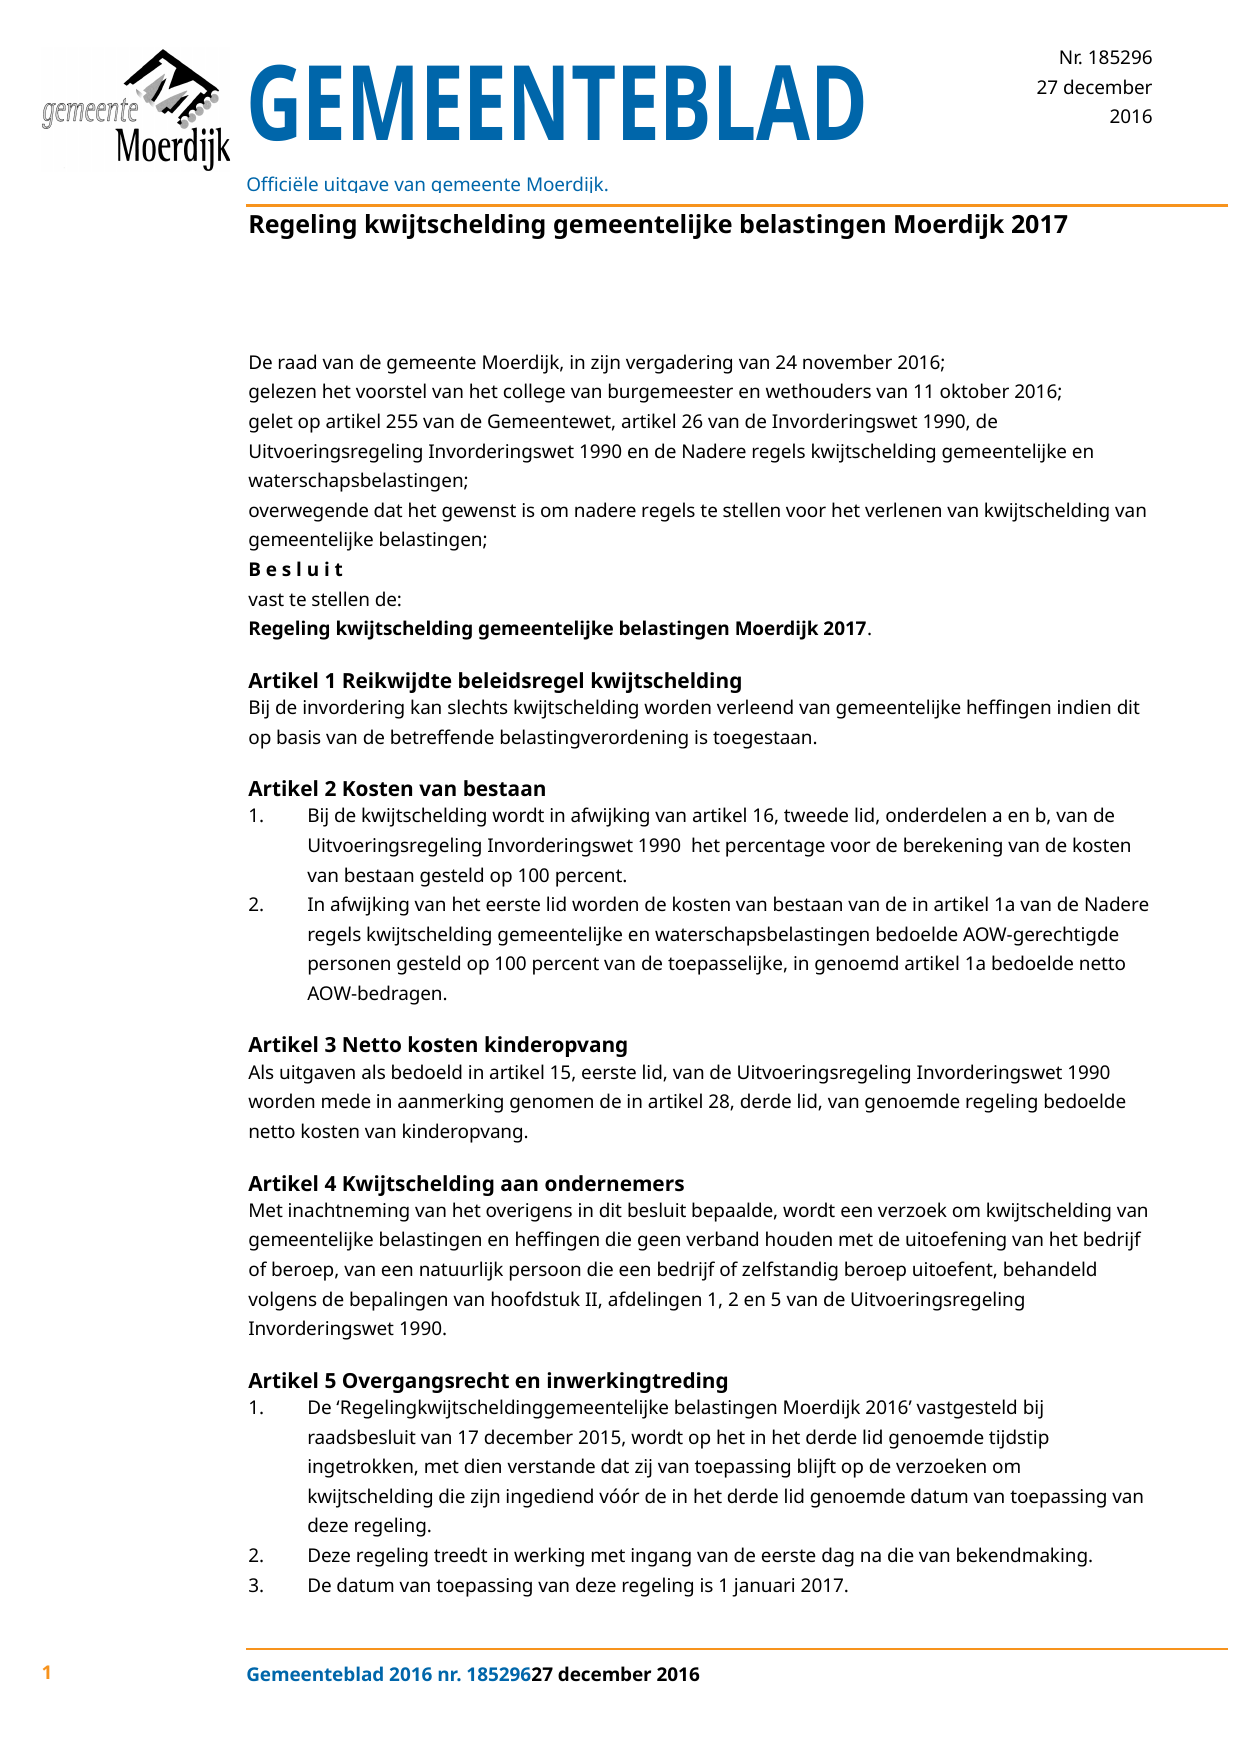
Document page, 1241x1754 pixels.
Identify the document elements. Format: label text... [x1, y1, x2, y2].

text gelezen het voorstel van het college van burgemeester en wethouders van 11 oktober 2016; [248, 379, 1152, 404]
list In afwijking van het eerste lid worden de kosten van bestaan van de in artikel 1a van de Nadere regels kwijtschelding gemeentelijke en waterschapsbelastingen bedoelde AOW-gerechtigde personen gesteld op 100 percent van de toepasselijke, in genoemd artikel 1a bedoelde netto AOW-bedragen. [248, 891, 1152, 1006]
text Artikel 2 Kosten van bestaan [248, 774, 1152, 803]
text Met inachtneming van het overigens in dit besluit bepaalde, wordt een verzoek om kwijtschelding van gemeentelijke belastingen en heffingen die geen verband houden met de uitoefening van het bedrijf of beroep, van een natuurlijk persoon die een bedrijf of zelfstandig beroep uitoefent, behandeld volgens de bepalingen van hoofdstuk II, afdelingen 1, 2 en 5 van de Uitvoeringsregeling Invorderingswet 1990. [248, 1197, 1152, 1341]
text Artikel 3 Netto kosten kinderopvang [248, 1031, 1152, 1059]
text Als uitgaven als bedoeld in artikel 15, eerste lid, van de Uitvoeringsregeling Invorderingswet 1990 worden mede in aanmerking genomen de in artikel 28, derde lid, van genoemde regeling bedoelde netto kosten van kinderopvang. [248, 1059, 1152, 1144]
text gelet op artikel 255 van de Gemeentewet, artikel 26 van de Invorderingswet 1990, de Uitvoeringsregeling Invorderingswet 1990 en de Nadere regels kwijtschelding gemeentelijke en waterschapsbelastingen; [248, 408, 1152, 493]
text Regeling kwijtschelding gemeentelijke belastingen Moerdijk 2017 [248, 207, 1152, 241]
text Artikel 1 Reikwijdte beleidsregel kwijtschelding [248, 666, 1152, 694]
text B e s l u i t [248, 556, 1152, 582]
text Bij de invordering kan slechts kwijtschelding worden verleend van gemeentelijke heffingen indien dit op basis van de betreffende belastingverordening is toegestaan. [248, 694, 1152, 749]
list Bij de kwijtschelding wordt in afwijking van artikel 16, tweede lid, onderdelen a en b, van de Uitvoeringsregeling Invorderingswet 1990 het percentage voor de berekening van de kosten van bestaan gesteld op 100 percent. [248, 803, 1152, 888]
list Deze regeling treedt in werking met ingang van de eerste dag na die van bekendmaking. [248, 1542, 1152, 1568]
list De datum van toepassing van deze regeling is 1 januari 2017. [248, 1572, 1152, 1597]
text Artikel 4 Kwijtschelding aan ondernemers [248, 1169, 1152, 1197]
list De ‘Regelingkwijtscheldinggemeentelijke belastingen Moerdijk 2016’ vastgesteld bij raadsbesluit van 17 december 2015, wordt op het in het derde lid genoemde tijdstip ingetrokken, met dien verstande dat zij van toepassing blijft op de verzoeken om kwijtschelding die zijn ingediend vóór de in het derde lid genoemde datum van toepassing van deze regeling. [248, 1394, 1152, 1538]
text De raad van de gemeente Moerdijk, in zijn vergadering van 24 november 2016; [248, 349, 1152, 375]
picture [41, 47, 231, 172]
text Regeling kwijtschelding gemeentelijke belastingen Moerdijk 2017. [248, 615, 1152, 641]
text vast te stellen de: [248, 586, 1152, 612]
text Artikel 5 Overgangsrecht en inwerkingtreding [248, 1366, 1152, 1394]
text overwegende dat het gewenst is om nadere regels te stellen voor het verlenen van kwijtschelding van gemeentelijke belastingen; [248, 497, 1152, 552]
